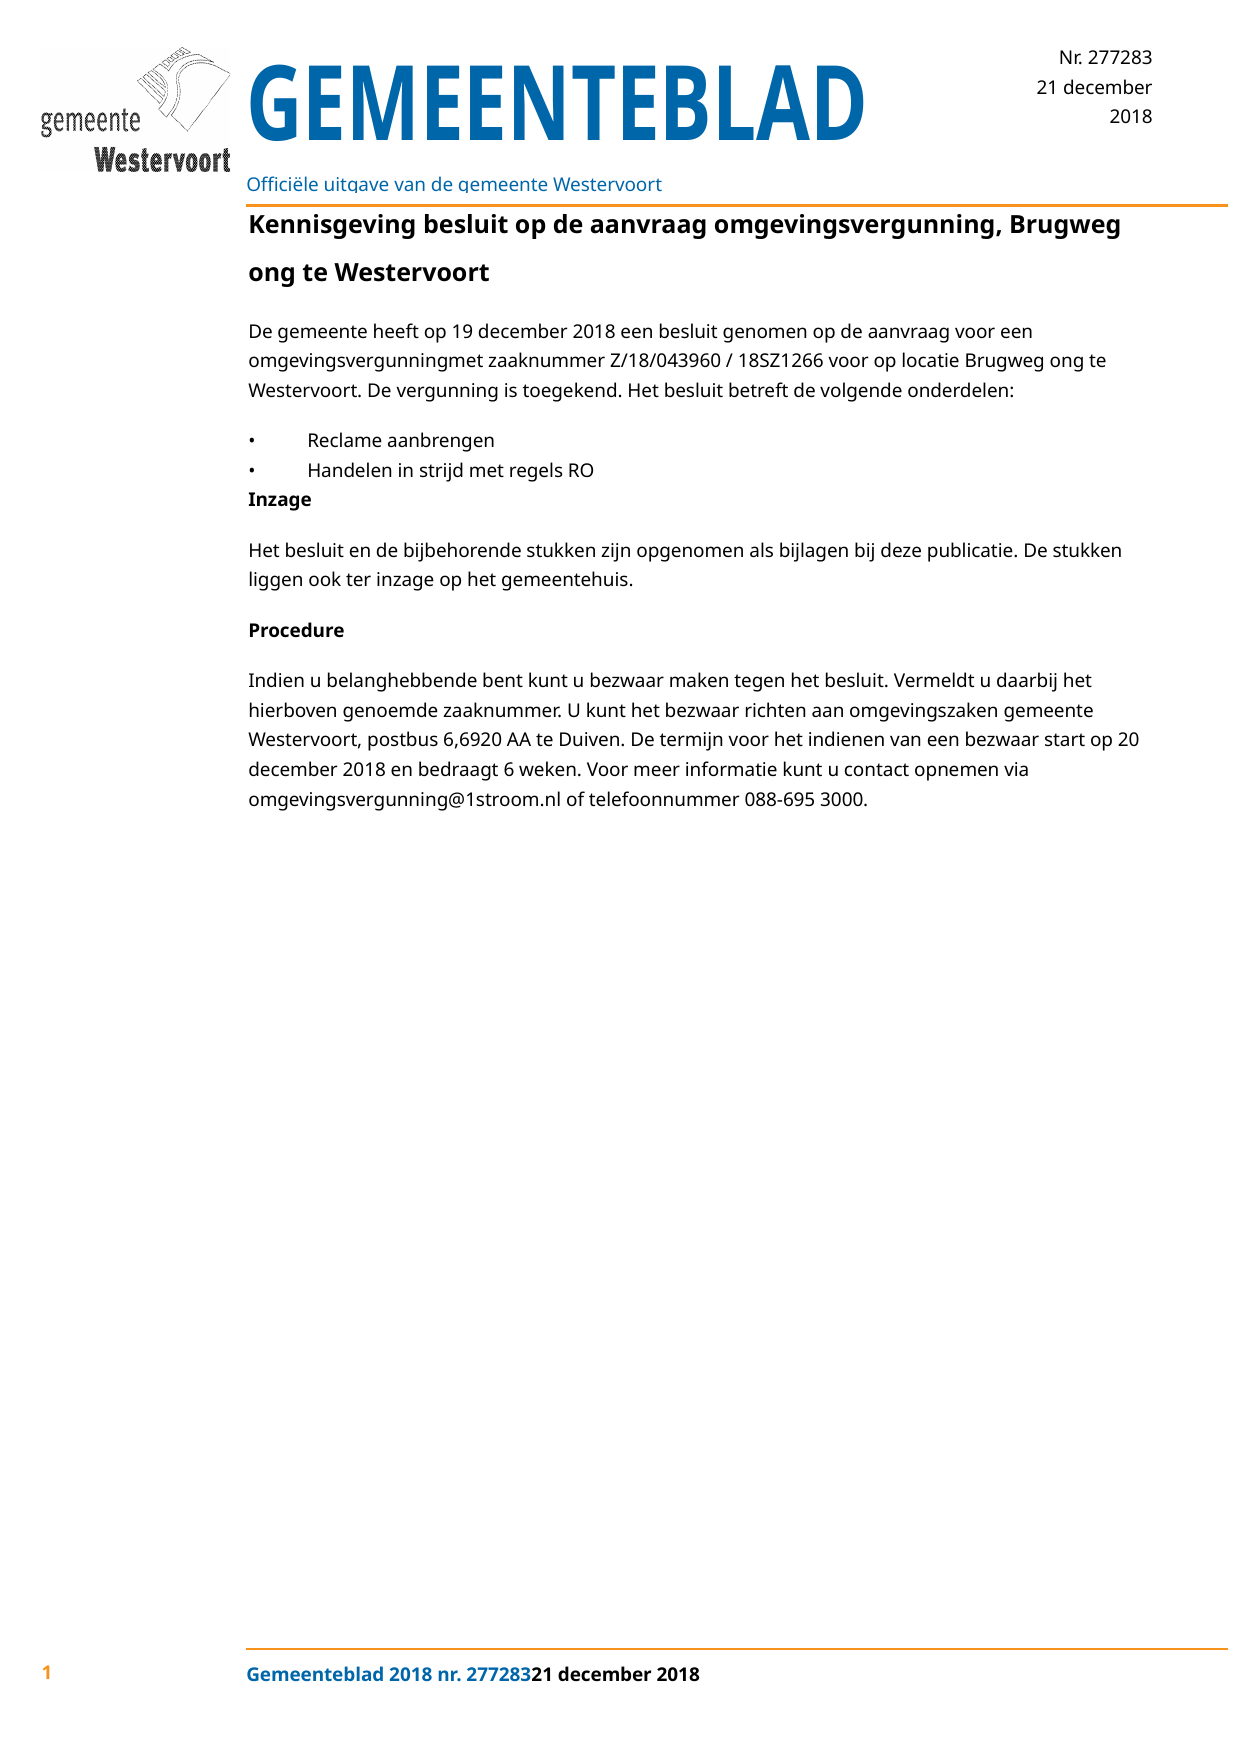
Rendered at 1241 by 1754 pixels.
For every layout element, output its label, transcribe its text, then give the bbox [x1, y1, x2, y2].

text Procedure [248, 617, 1152, 643]
picture [41, 47, 231, 172]
list Reclame aanbrengen [248, 427, 1152, 453]
text Kennisgeving besluit op de aanvraag omgevingsvergunning, Brugweg ong te Westervoort [248, 207, 1152, 288]
text Het besluit en de bijbehorende stukken zijn opgenomen als bijlagen bij deze publicatie. De stukken liggen ook ter inzage op het gemeentehuis. [248, 537, 1152, 592]
text Indien u belanghebbende bent kunt u bezwaar maken tegen het besluit. Vermeldt u daarbij het hierboven genoemde zaaknummer. U kunt het bezwaar richten aan omgevingszaken gemeente Westervoort, postbus 6,6920 AA te Duiven. De termijn voor het indienen van een bezwaar start op 20 december 2018 en bedraagt 6 weken. Voor meer informatie kunt u contact opnemen via omgevingsvergunning@1stroom.nl of telefoonnummer 088-695 3000. [248, 667, 1152, 812]
list Handelen in strijd met regels RO [248, 457, 1152, 483]
text Inzage [248, 487, 1152, 512]
text De gemeente heeft op 19 december 2018 een besluit genomen op de aanvraag voor een omgevingsvergunningmet zaaknummer Z/18/043960 / 18SZ1266 voor op locatie Brugweg ong te Westervoort. De vergunning is toegekend. Het besluit betreft de volgende onderdelen: [248, 318, 1152, 403]
